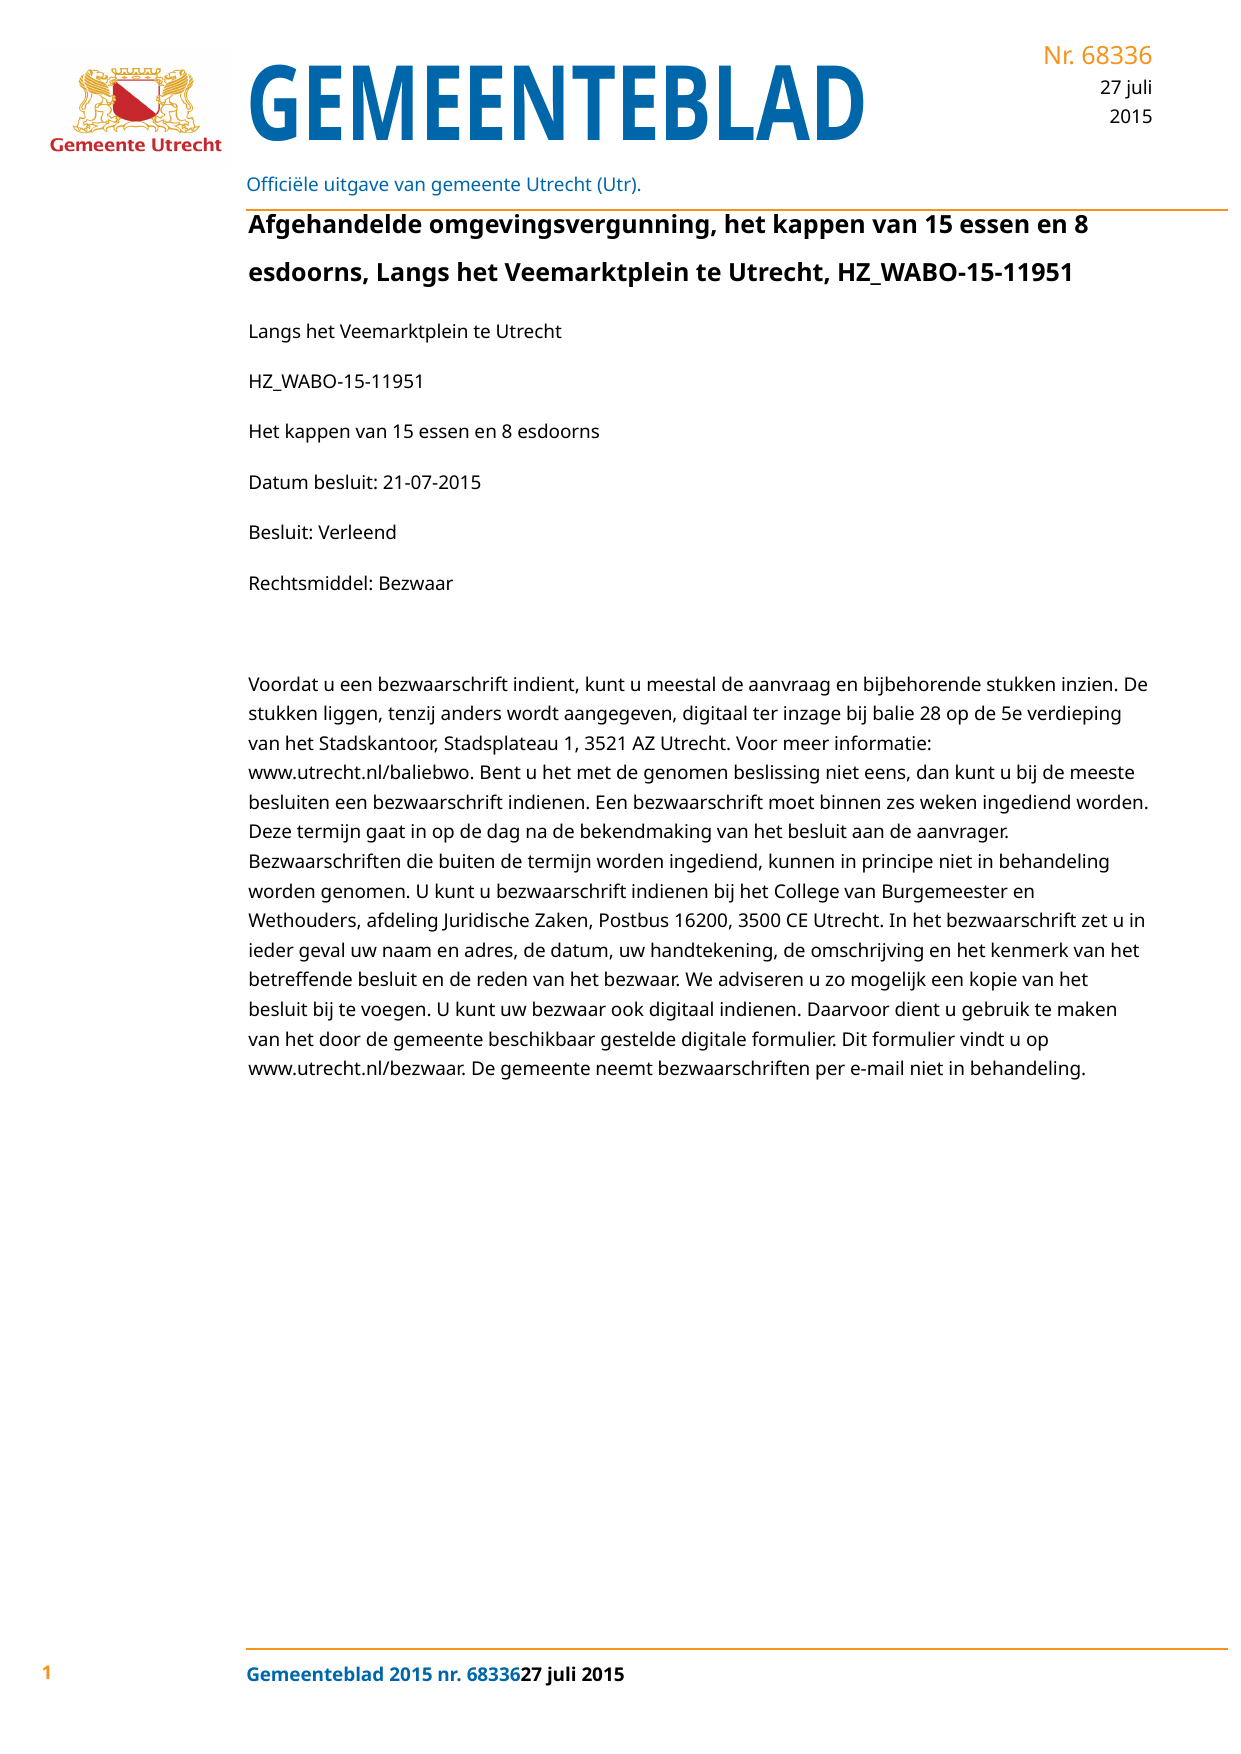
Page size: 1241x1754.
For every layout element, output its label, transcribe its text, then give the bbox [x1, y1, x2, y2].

text Afgehandelde omgevingsvergunning, het kappen van 15 essen en 8 esdoorns, Langs het Veemarktplein te Utrecht, HZ_WABO-15-11951 [248, 211, 1152, 288]
text HZ_WABO-15-11951 [248, 368, 1152, 394]
text Rechtsmiddel: Bezwaar [248, 570, 1152, 596]
text Langs het Veemarktplein te Utrecht [248, 318, 1152, 344]
text Datum besluit: 21-07-2015 [248, 469, 1152, 495]
text Besluit: Verleend [248, 519, 1152, 545]
text Voordat u een bezwaarschrift indient, kunt u meestal de aanvraag en bijbehorende stukken inzien. De stukken liggen, tenzij anders wordt aangegeven, digitaal ter inzage bij balie 28 op de 5e verdieping van het Stadskantoor, Stadsplateau 1, 3521 AZ Utrecht. Voor meer informatie: www.utrecht.nl/baliebwo. Bent u het met de genomen beslissing niet eens, dan kunt u bij de meeste besluiten een bezwaarschrift indienen. Een bezwaarschrift moet binnen zes weken ingediend worden. Deze termijn gaat in op de dag na de bekendmaking van het besluit aan de aanvrager. Bezwaarschriften die buiten de termijn worden ingediend, kunnen in principe niet in behandeling worden genomen. U kunt u bezwaarschrift indienen bij het College van Burgemeester en Wethouders, afdeling Juridische Zaken, Postbus 16200, 3500 CE Utrecht. In het bezwaarschrift zet u in ieder geval uw naam en adres, de datum, uw handtekening, de omschrijving en het kenmerk van het betreffende besluit en de reden van het bezwaar. We adviseren u zo mogelijk een kopie van het besluit bij te voegen. U kunt uw bezwaar ook digitaal indienen. Daarvoor dient u gebruik te maken van het door de gemeente beschikbaar gestelde digitale formulier. Dit formulier vindt u op www.utrecht.nl/bezwaar. De gemeente neemt bezwaarschriften per e-mail niet in behandeling. [248, 671, 1152, 1081]
picture [41, 47, 231, 172]
text Het kappen van 15 essen en 8 esdoorns [248, 419, 1152, 444]
